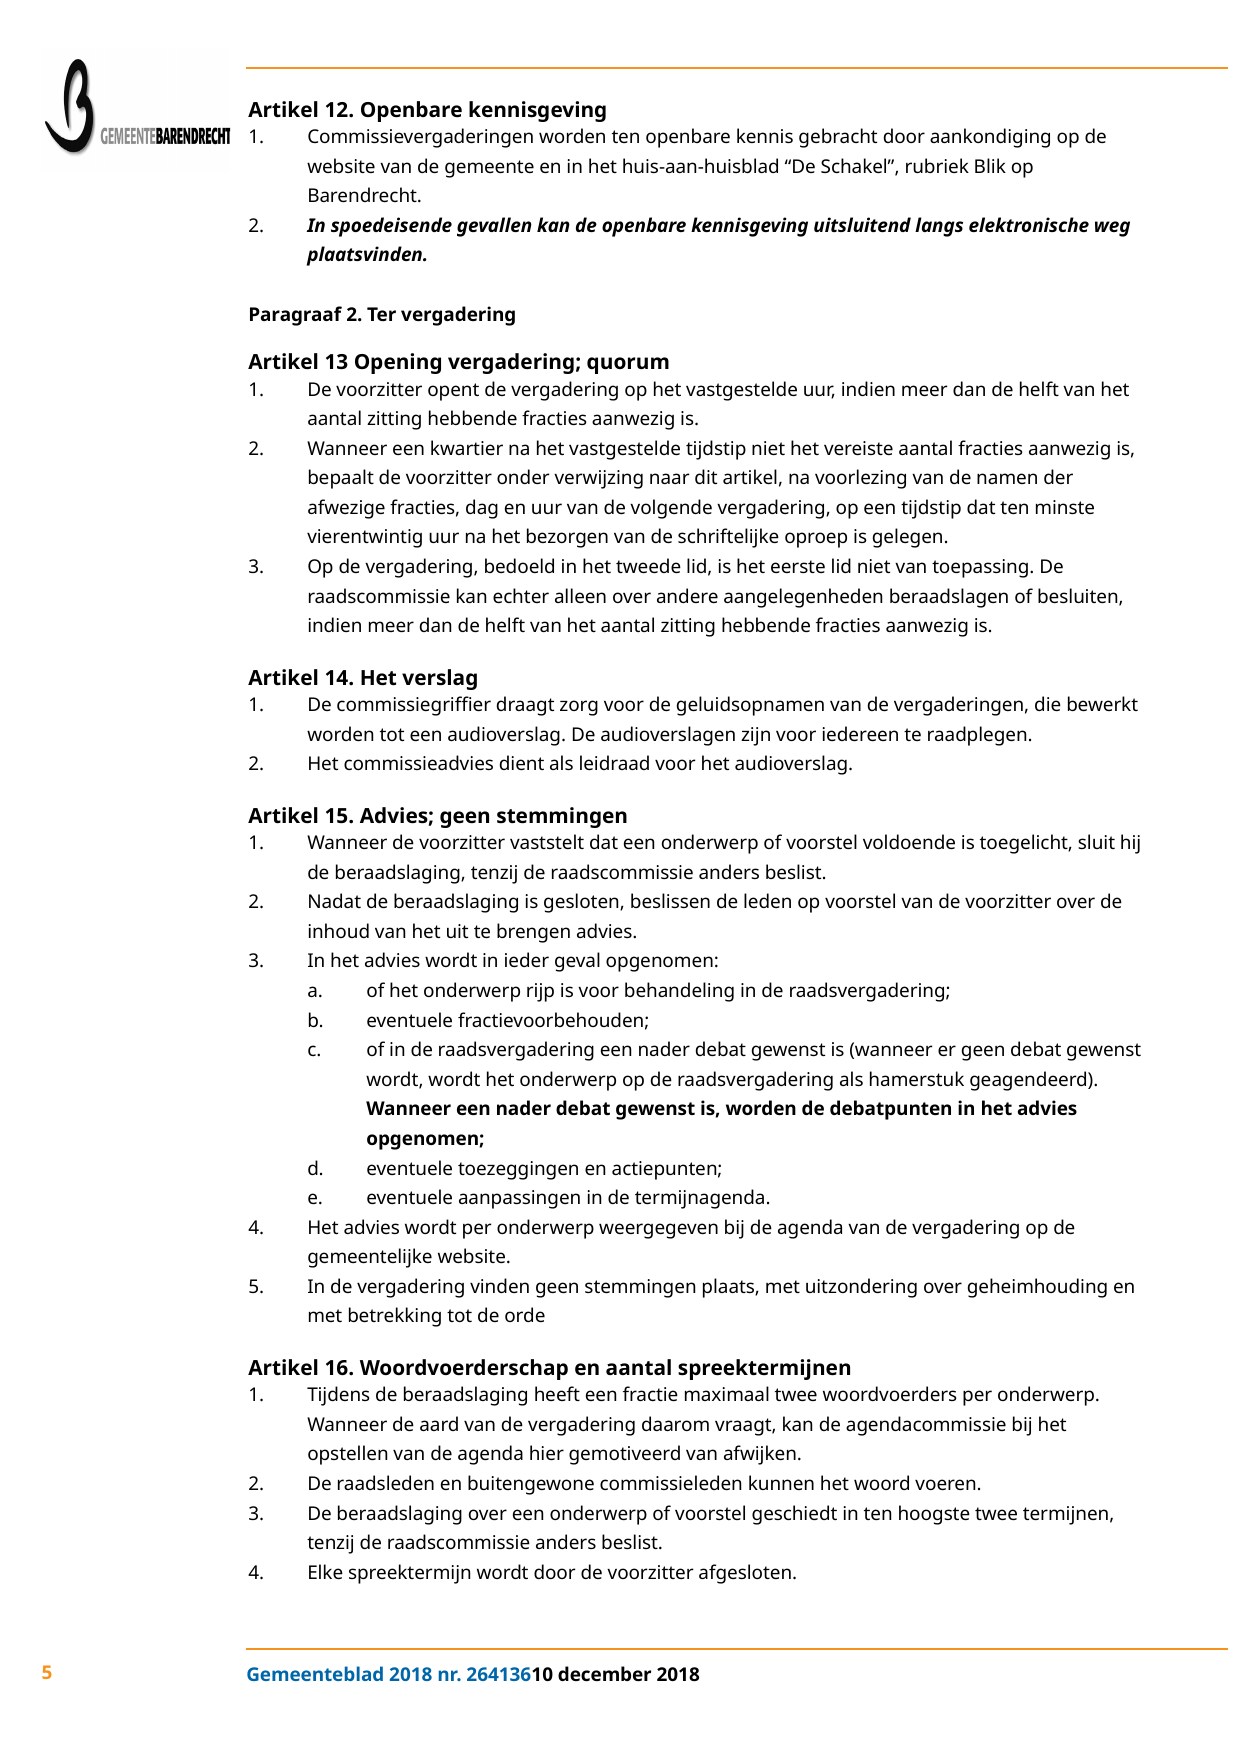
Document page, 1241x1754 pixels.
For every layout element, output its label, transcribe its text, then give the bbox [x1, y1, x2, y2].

list of het onderwerp rijp is voor behandeling in de raadsvergadering; [307, 977, 1152, 1003]
text Paragraaf 2. Ter vergadering [248, 301, 1152, 326]
list Tijdens de beraadslaging heeft een fractie maximaal twee woordvoerders per onderwerp. Wanneer de aard van de vergadering daarom vraagt, kan de agendacommissie bij het opstellen van de agenda hier gemotiveerd van afwijken. [248, 1381, 1152, 1466]
list Op de vergadering, bedoeld in het tweede lid, is het eerste lid niet van toepassing. De raadscommissie kan echter alleen over andere aangelegenheden beraadslagen of besluiten, indien meer dan de helft van het aantal zitting hebbende fracties aanwezig is. [248, 553, 1152, 638]
list Nadat de beraadslaging is gesloten, beslissen de leden op voorstel van de voorzitter over de inhoud van het uit te brengen advies. [248, 888, 1152, 944]
picture [41, 47, 231, 172]
text Artikel 16. Woordvoerderschap en aantal spreektermijnen [248, 1353, 1152, 1381]
list De voorzitter opent de vergadering op het vastgestelde uur, indien meer dan de helft van het aantal zitting hebbende fracties aanwezig is. [248, 376, 1152, 431]
list De raadsleden en buitengewone commissieleden kunnen het woord voeren. [248, 1470, 1152, 1496]
list Wanneer de voorzitter vaststelt dat een onderwerp of voorstel voldoende is toegelicht, sluit hij de beraadslaging, tenzij de raadscommissie anders beslist. [248, 829, 1152, 884]
list Het commissieadvies dient als leidraad voor het audioverslag. [248, 750, 1152, 776]
list eventuele aanpassingen in de termijnagenda. [307, 1184, 1152, 1210]
list eventuele toezeggingen en actiepunten; [307, 1155, 1152, 1180]
list In spoedeisende gevallen kan de openbare kennisgeving uitsluitend langs elektronische weg plaatsvinden. [248, 212, 1152, 267]
list De beraadslaging over een onderwerp of voorstel geschiedt in ten hoogste twee termijnen, tenzij de raadscommissie anders beslist. [248, 1500, 1152, 1555]
text Artikel 12. Openbare kennisgeving [248, 95, 1152, 123]
list Het advies wordt per onderwerp weergegeven bij de agenda van de vergadering op de gemeentelijke website. [248, 1214, 1152, 1269]
list In het advies wordt in ieder geval opgenomen: [248, 948, 1152, 973]
text Artikel 15. Advies; geen stemmingen [248, 801, 1152, 829]
list De commissiegriffier draagt zorg voor de geluidsopnamen van de vergaderingen, die bewerkt worden tot een audioverslag. De audioverslagen zijn voor iedereen te raadplegen. [248, 691, 1152, 747]
list eventuele fractievoorbehouden; [307, 1007, 1152, 1032]
list Wanneer een kwartier na het vastgestelde tijdstip niet het vereiste aantal fracties aanwezig is, bepaalt de voorzitter onder verwijzing naar dit artikel, na voorlezing van de namen der afwezige fracties, dag en uur van de volgende vergadering, op een tijdstip dat ten minste vierentwintig uur na het bezorgen van de schriftelijke oproep is gelegen. [248, 435, 1152, 549]
text Artikel 13 Opening vergadering; quorum [248, 347, 1152, 376]
list of in de raadsvergadering een nader debat gewenst is (wanneer er geen debat gewenst wordt, wordt het onderwerp op de raadsvergadering als hamerstuk geagendeerd). Wanneer een nader debat gewenst is, worden de debatpunten in het advies opgenomen; [307, 1036, 1152, 1151]
list Elke spreektermijn wordt door de voorzitter afgesloten. [248, 1559, 1152, 1585]
list Commissievergaderingen worden ten openbare kennis gebracht door aankondiging op de website van de gemeente en in het huis-aan-huisblad “De Schakel”, rubriek Blik op Barendrecht. [248, 123, 1152, 208]
list In de vergadering vinden geen stemmingen plaats, met uitzondering over geheimhouding en met betrekking tot de orde [248, 1273, 1152, 1328]
text Artikel 14. Het verslag [248, 663, 1152, 691]
